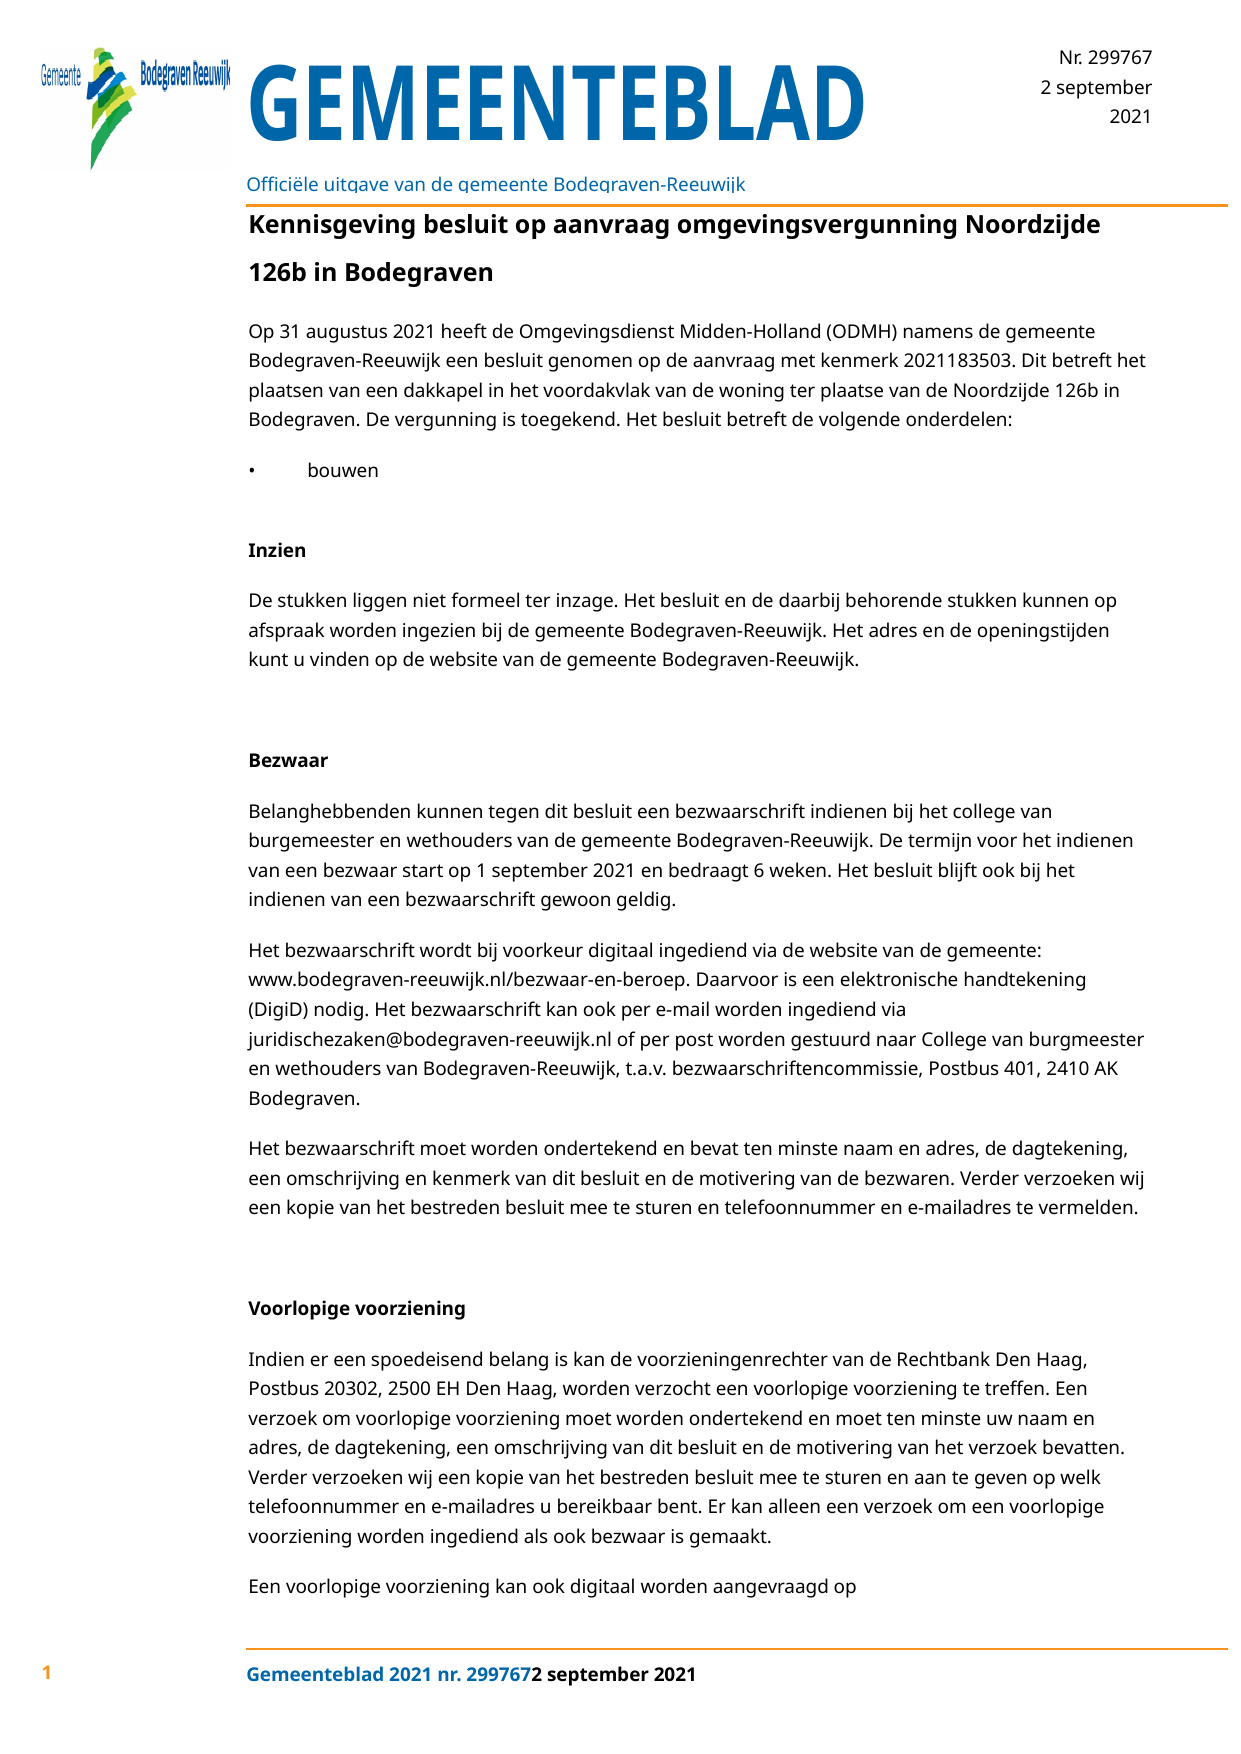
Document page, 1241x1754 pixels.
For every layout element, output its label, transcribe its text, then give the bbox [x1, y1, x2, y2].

text Inzien [248, 537, 1152, 563]
text Belanghebbenden kunnen tegen dit besluit een bezwaarschrift indienen bij het college van burgemeester en wethouders van de gemeente Bodegraven-Reeuwijk. De termijn voor het indienen van een bezwaar start op 1 september 2021 en bedraagt 6 weken. Het besluit blijft ook bij het indienen van een bezwaarschrift gewoon geldig. [248, 798, 1152, 912]
text Een voorlopige voorziening kan ook digitaal worden aangevraagd op [248, 1574, 1152, 1599]
text Het bezwaarschrift moet worden ondertekend en bevat ten minste naam en adres, de dagtekening, een omschrijving en kenmerk van dit besluit en de motivering van de bezwaren. Verder verzoeken wij een kopie van het bestreden besluit mee te sturen en telefoonnummer en e-mailadres te vermelden. [248, 1135, 1152, 1220]
text Op 31 augustus 2021 heeft de Omgevingsdienst Midden-Holland (ODMH) namens de gemeente Bodegraven-Reeuwijk een besluit genomen op de aanvraag met kenmerk 2021183503. Dit betreft het plaatsen van een dakkapel in het voordakvlak van de woning ter plaatse van de Noordzijde 126b in Bodegraven. De vergunning is toegekend. Het besluit betreft de volgende onderdelen: [248, 318, 1152, 432]
text Bezwaar [248, 747, 1152, 773]
picture [41, 47, 231, 172]
text De stukken liggen niet formeel ter inzage. Het besluit en de daarbij behorende stukken kunnen op afspraak worden ingezien bij de gemeente Bodegraven-Reeuwijk. Het adres en de openingstijden kunt u vinden op de website van de gemeente Bodegraven-Reeuwijk. [248, 587, 1152, 672]
text Het bezwaarschrift wordt bij voorkeur digitaal ingediend via de website van de gemeente: www.bodegraven-reeuwijk.nl/bezwaar-en-beroep. Daarvoor is een elektronische handtekening (DigiD) nodig. Het bezwaarschrift kan ook per e-mail worden ingediend via juridischezaken@bodegraven-reeuwijk.nl of per post worden gestuurd naar College van burgmeester en wethouders van Bodegraven-Reeuwijk, t.a.v. bezwaarschriftencommissie, Postbus 401, 2410 AK Bodegraven. [248, 937, 1152, 1111]
list bouwen [248, 457, 1152, 483]
text Voorlopige voorziening [248, 1295, 1152, 1321]
text Kennisgeving besluit op aanvraag omgevingsvergunning Noordzijde 126b in Bodegraven [248, 207, 1152, 288]
text Indien er een spoedeisend belang is kan de voorzieningenrechter van de Rechtbank Den Haag, Postbus 20302, 2500 EH Den Haag, worden verzocht een voorlopige voorziening te treffen. Een verzoek om voorlopige voorziening moet worden ondertekend en moet ten minste uw naam en adres, de dagtekening, een omschrijving van dit besluit en de motivering van het verzoek bevatten. Verder verzoeken wij een kopie van het bestreden besluit mee te sturen en aan te geven op welk telefoonnummer en e-mailadres u bereikbaar bent. Er kan alleen een verzoek om een voorlopige voorziening worden ingediend als ook bezwaar is gemaakt. [248, 1346, 1152, 1549]
